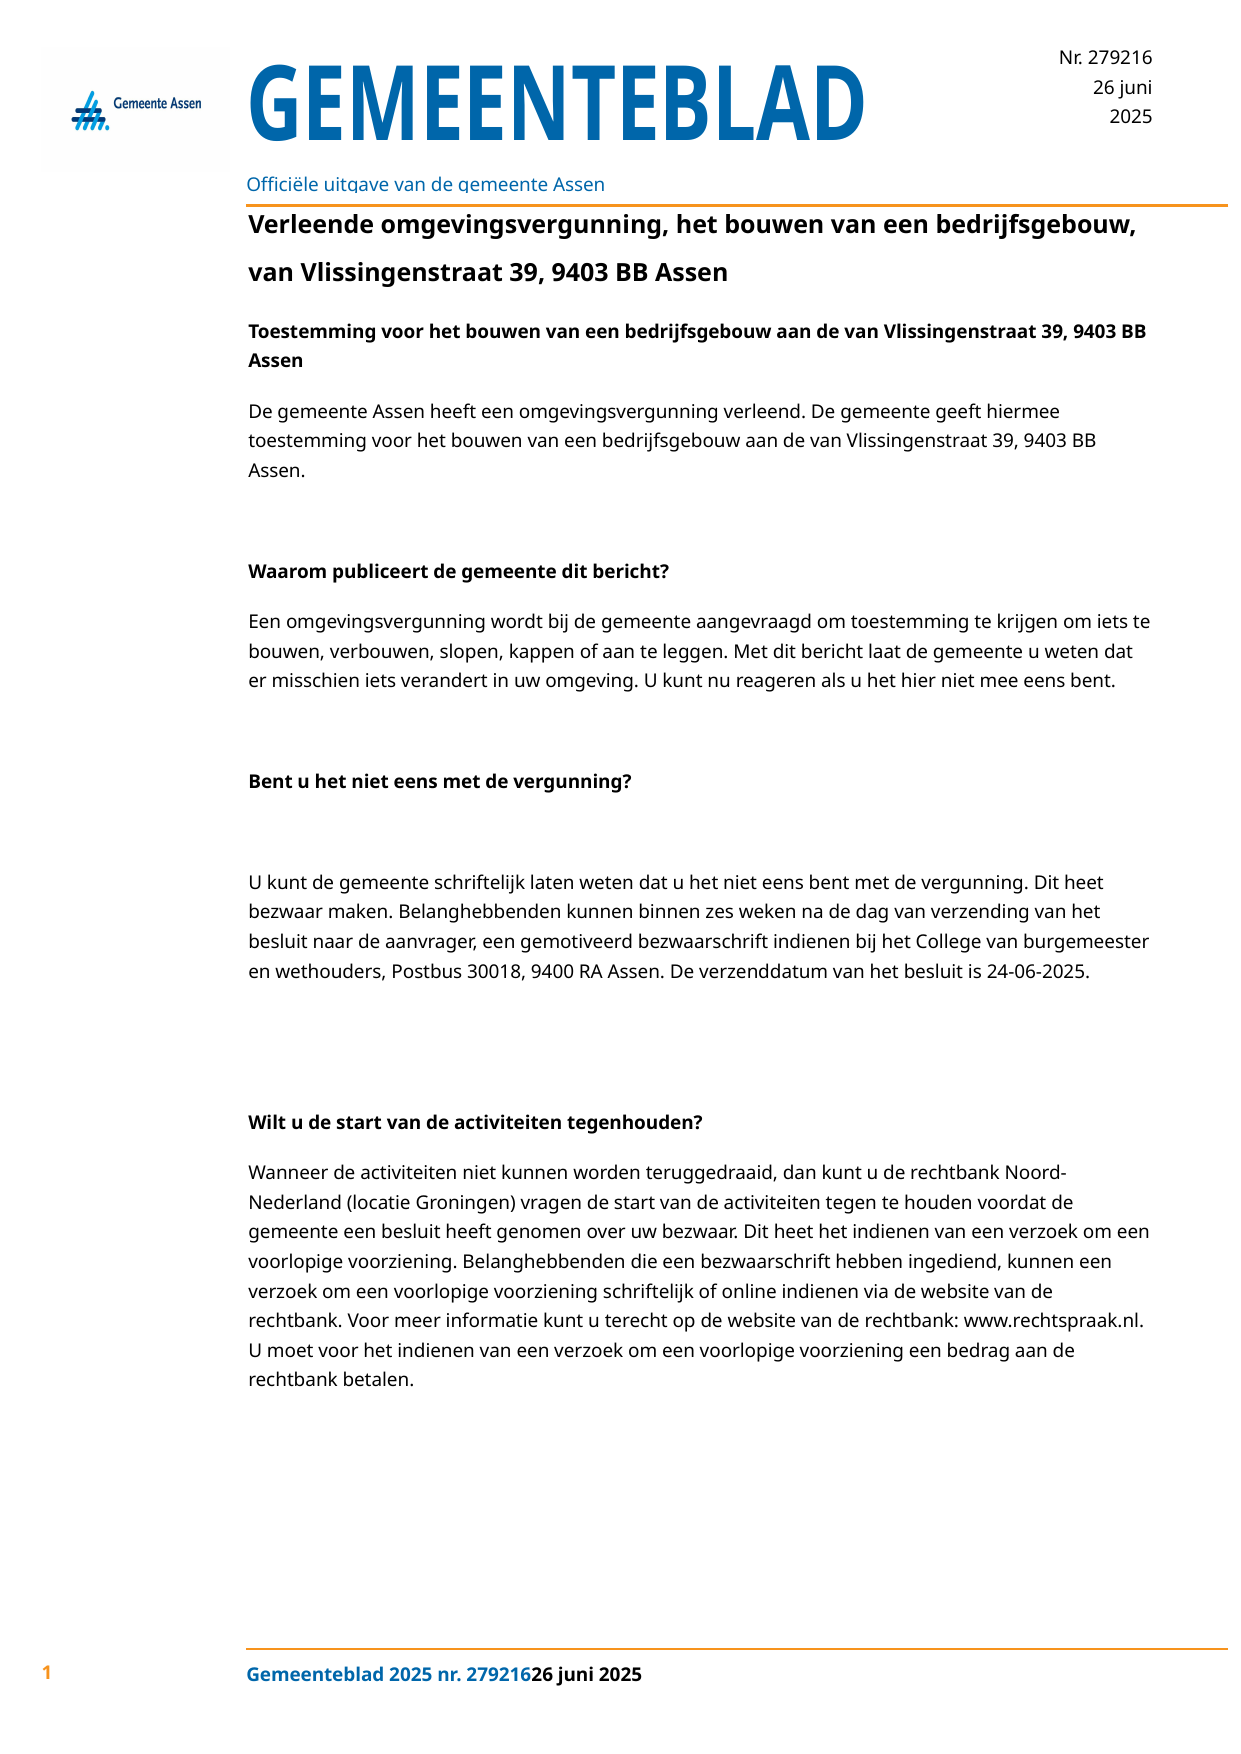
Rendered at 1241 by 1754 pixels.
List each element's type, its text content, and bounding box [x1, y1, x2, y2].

text Bent u het niet eens met de vergunning? [248, 768, 1152, 794]
text De gemeente Assen heeft een omgevingsvergunning verleend. De gemeente geeft hiermee toestemming voor het bouwen van een bedrijfsgebouw aan de van Vlissingenstraat 39, 9403 BB Assen. [248, 398, 1152, 483]
text Verleende omgevingsvergunning, het bouwen van een bedrijfsgebouw, van Vlissingenstraat 39, 9403 BB Assen [248, 207, 1152, 288]
text Een omgevingsvergunning wordt bij de gemeente aangevraagd om toestemming te krijgen om iets te bouwen, verbouwen, slopen, kappen of aan te leggen. Met dit bericht laat de gemeente u weten dat er misschien iets verandert in uw omgeving. U kunt nu reageren als u het hier niet mee eens bent. [248, 608, 1152, 693]
text Wilt u de start van de activiteiten tegenhouden? [248, 1109, 1152, 1135]
picture [41, 47, 231, 172]
text Wanneer de activiteiten niet kunnen worden teruggedraaid, dan kunt u de rechtbank Noord-Nederland (locatie Groningen) vragen de start van de activiteiten tegen te houden voordat de gemeente een besluit heeft genomen over uw bezwaar. Dit heet het indienen van een verzoek om een voorlopige voorziening. Belanghebbenden die een bezwaarschrift hebben ingediend, kunnen een verzoek om een voorlopige voorziening schriftelijk of online indienen via de website van de rechtbank. Voor meer informatie kunt u terecht op de website van de rechtbank: www.rechtspraak.nl. U moet voor het indienen van een verzoek om een voorlopige voorziening een bedrag aan de rechtbank betalen. [248, 1159, 1152, 1392]
text Waarom publiceert de gemeente dit bericht? [248, 558, 1152, 584]
text U kunt de gemeente schriftelijk laten weten dat u het niet eens bent met de vergunning. Dit heet bezwaar maken. Belanghebbenden kunnen binnen zes weken na de dag van verzending van het besluit naar de aanvrager, een gemotiveerd bezwaarschrift indienen bij het College van burgemeester en wethouders, Postbus 30018, 9400 RA Assen. De verzenddatum van het besluit is 24-06-2025. [248, 869, 1152, 984]
text Toestemming voor het bouwen van een bedrijfsgebouw aan de van Vlissingenstraat 39, 9403 BB Assen [248, 318, 1152, 373]
